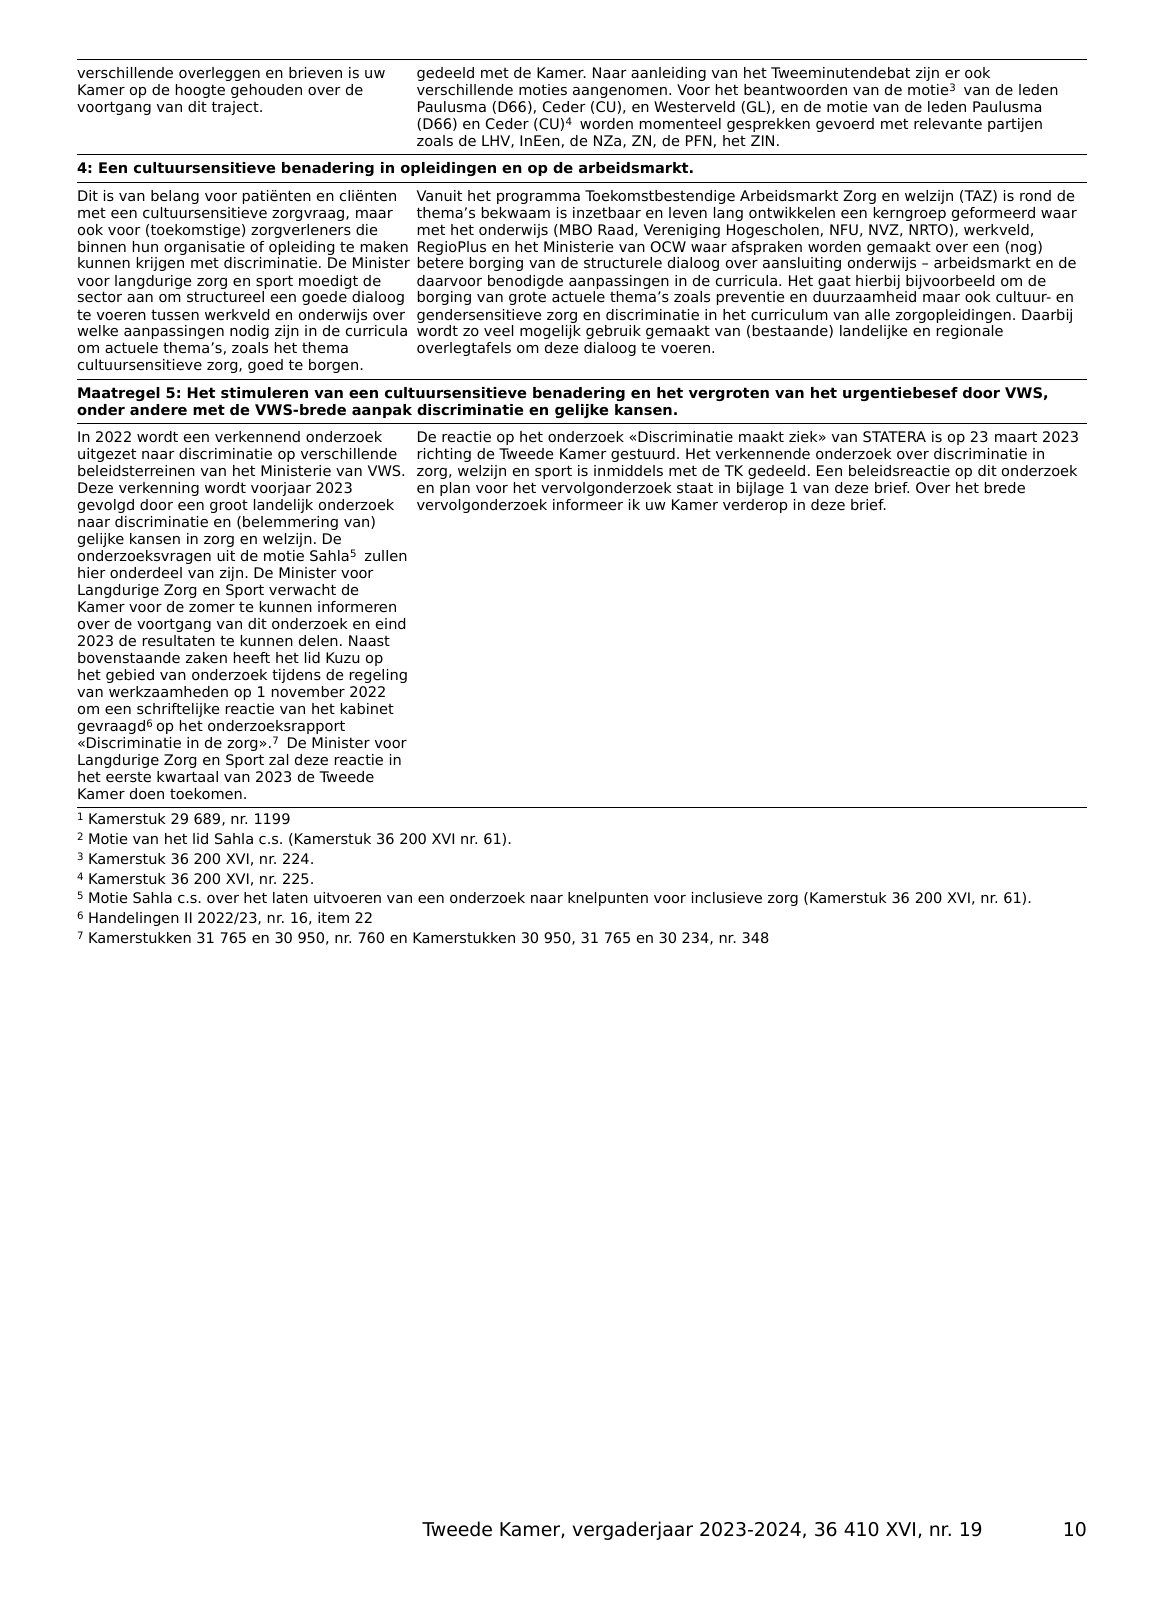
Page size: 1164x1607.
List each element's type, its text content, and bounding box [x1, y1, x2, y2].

table_cell 4: Een cultuursensitieve benadering in opleidingen en op de arbeidsmarkt. [77, 155, 1087, 182]
table_cell verschillende overleggen en brieven is uw Kamer op de hoogte gehouden over de voortgang van dit traject. [77, 60, 410, 154]
table_cell Dit is van belang voor patiënten en cliënten met een cultuursensitieve zorgvraag, maar ook voor (toekomstige) zorgverleners die binnen hun organisatie of opleiding te maken kunnen krijgen met discriminatie. De Minister voor langdurige zorg en sport moedigt de sector aan om structureel een goede dialoog te voeren tussen werkveld en onderwijs over welke aanpassingen nodig zijn in de curricula om actuele thema’s, zoals het thema cultuursensitieve zorg, goed te borgen. [77, 183, 410, 379]
table_cell gedeeld met de Kamer. Naar aanleiding van het Tweeminutendebat zijn er ook verschillende moties aangenomen. Voor het beantwoorden van de motie3 van de leden Paulusma (D66), Ceder (CU), en Westerveld (GL), en de motie van de leden Paulusma (D66) en Ceder (CU)4 worden momenteel gesprekken gevoerd met relevante partijen zoals de LHV, InEen, de NZa, ZN, de PFN, het ZIN. [410, 60, 1087, 154]
table_cell 1 Kamerstuk 29 689, nr. 1199 2 Motie van het lid Sahla c.s. (Kamerstuk 36 200 XVI nr. 61). 3 Kamerstuk 36 200 XVI, nr. 224. 4 Kamerstuk 36 200 XVI, nr. 225. 5 Motie Sahla c.s. over het laten uitvoeren van een onderzoek naar knelpunten voor inclusieve zorg (Kamerstuk 36 200 XVI, nr. 61). 6 Handelingen II 2022/23, nr. 16, item 22 7 Kamerstukken 31 765 en 30 950, nr. 760 en Kamerstukken 30 950, 31 765 en 30 234, nr. 348 [77, 808, 1087, 947]
table_cell Vanuit het programma Toekomstbestendige Arbeidsmarkt Zorg en welzijn (TAZ) is rond de thema’s bekwaam is inzetbaar en leven lang ontwikkelen een kerngroep geformeerd waar met het onderwijs (MBO Raad, Vereniging Hogescholen, NFU, NVZ, NRTO), werkveld, RegioPlus en het Ministerie van OCW waar afspraken worden gemaakt over een (nog) betere borging van de structurele dialoog over aansluiting onderwijs – arbeidsmarkt en de daarvoor benodigde aanpassingen in de curricula. Het gaat hierbij bijvoorbeeld om de borging van grote actuele thema’s zoals preventie en duurzaamheid maar ook cultuur- en gendersensitieve zorg en discriminatie in het curriculum van alle zorgopleidingen. Daarbij wordt zo veel mogelijk gebruik gemaakt van (bestaande) landelijke en regionale overlegtafels om deze dialoog te voeren. [410, 183, 1087, 379]
table_cell De reactie op het onderzoek «Discriminatie maakt ziek» van STATERA is op 23 maart 2023 richting de Tweede Kamer gestuurd. Het verkennende onderzoek over discriminatie in zorg, welzijn en sport is inmiddels met de TK gedeeld. Een beleidsreactie op dit onderzoek en plan voor het vervolgonderzoek staat in bijlage 1 van deze brief. Over het brede vervolgonderzoek informeer ik uw Kamer verderop in deze brief. [410, 424, 1087, 807]
table_cell Maatregel 5: Het stimuleren van een cultuursensitieve benadering en het vergroten van het urgentiebesef door VWS, onder andere met de VWS-brede aanpak discriminatie en gelijke kansen. [77, 380, 1087, 423]
table_cell In 2022 wordt een verkennend onderzoek uitgezet naar discriminatie op verschillende beleidsterreinen van het Ministerie van VWS. Deze verkenning wordt voorjaar 2023 gevolgd door een groot landelijk onderzoek naar discriminatie en (belemmering van) gelijke kansen in zorg en welzijn. De onderzoeksvragen uit de motie Sahla5 zullen hier onderdeel van zijn. De Minister voor Langdurige Zorg en Sport verwacht de Kamer voor de zomer te kunnen informeren over de voortgang van dit onderzoek en eind 2023 de resultaten te kunnen delen. Naast bovenstaande zaken heeft het lid Kuzu op het gebied van onderzoek tijdens de regeling van werkzaamheden op 1 november 2022 om een schriftelijke reactie van het kabinet gevraagd6op het onderzoeksrapport «Discriminatie in de zorg».7 De Minister voor Langdurige Zorg en Sport zal deze reactie in het eerste kwartaal van 2023 de Tweede Kamer doen toekomen. [77, 424, 410, 807]
